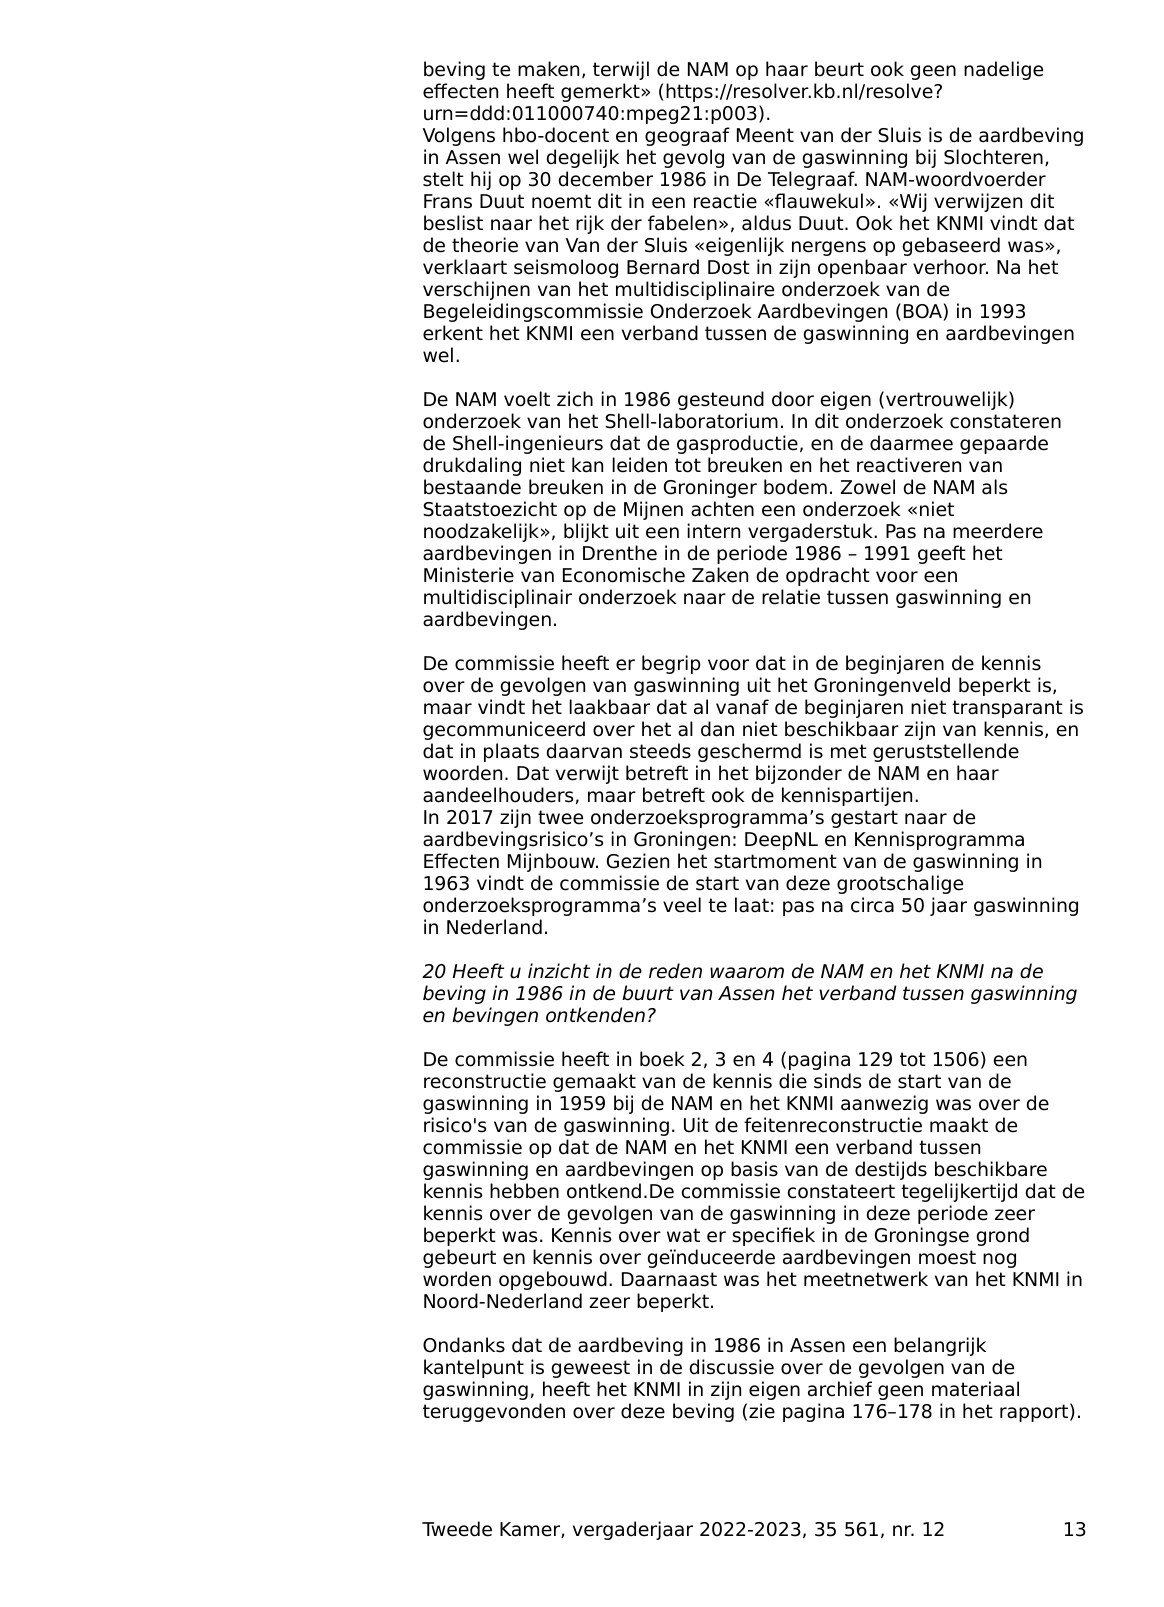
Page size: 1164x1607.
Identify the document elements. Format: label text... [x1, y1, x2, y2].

text Ondanks dat de aardbeving in 1986 in Assen een belangrijk kantelpunt is geweest in de discussie over de gevolgen van de gaswinning, heeft het KNMI in zijn eigen archief geen materiaal teruggevonden over deze beving (zie pagina 176–178 in het rapport). [422, 1335, 1087, 1423]
text In 2017 zijn twee onderzoeksprogramma’s gestart naar de aardbevingsrisico’s in Groningen: DeepNL en Kennisprogramma Effecten Mijnbouw. Gezien het startmoment van de gaswinning in 1963 vindt de commissie de start van deze grootschalige onderzoeksprogramma’s veel te laat: pas na circa 50 jaar gaswinning in Nederland. [422, 807, 1087, 939]
text De commissie heeft in boek 2, 3 en 4 (pagina 129 tot 1506) een reconstructie gemaakt van de kennis die sinds de start van de gaswinning in 1959 bij de NAM en het KNMI aanwezig was over de risico's van de gaswinning. Uit de feitenreconstructie maakt de commissie op dat de NAM en het KNMI een verband tussen gaswinning en aardbevingen op basis van de destijds beschikbare kennis hebben ontkend.De commissie constateert tegelijkertijd dat de kennis over de gevolgen van de gaswinning in deze periode zeer beperkt was. Kennis over wat er specifiek in de Groningse grond gebeurt en kennis over geïnduceerde aardbevingen moest nog worden opgebouwd. Daarnaast was het meetnetwerk van het KNMI in Noord-Nederland zeer beperkt. [422, 1049, 1087, 1313]
text De commissie heeft er begrip voor dat in de beginjaren de kennis over de gevolgen van gaswinning uit het Groningenveld beperkt is, maar vindt het laakbaar dat al vanaf de beginjaren niet transparant is gecommuniceerd over het al dan niet beschikbaar zijn van kennis, en dat in plaats daarvan steeds geschermd is met geruststellende woorden. Dat verwijt betreft in het bijzonder de NAM en haar aandeelhouders, maar betreft ook de kennispartijen. [422, 653, 1087, 807]
text De NAM voelt zich in 1986 gesteund door eigen (vertrouwelijk) onderzoek van het Shell-laboratorium. In dit onderzoek constateren de Shell-ingenieurs dat de gasproductie, en de daarmee gepaarde drukdaling niet kan leiden tot breuken en het reactiveren van bestaande breuken in de Groninger bodem. Zowel de NAM als Staatstoezicht op de Mijnen achten een onderzoek «niet noodzakelijk», blijkt uit een intern vergaderstuk. Pas na meerdere aardbevingen in Drenthe in de periode 1986 – 1991 geeft het Ministerie van Economische Zaken de opdracht voor een multidisciplinair onderzoek naar de relatie tussen gaswinning en aardbevingen. [422, 389, 1087, 631]
text Volgens hbo-docent en geograaf Meent van der Sluis is de aardbeving in Assen wel degelijk het gevolg van de gaswinning bij Slochteren, stelt hij op 30 december 1986 in De Telegraaf. NAM-woordvoerder Frans Duut noemt dit in een reactie «flauwekul». «Wij verwijzen dit beslist naar het rijk der fabelen», aldus Duut. Ook het KNMI vindt dat de theorie van Van der Sluis «eigenlijk nergens op gebaseerd was», verklaart seismoloog Bernard Dost in zijn openbaar verhoor. Na het verschijnen van het multidisciplinaire onderzoek van de Begeleidingscommissie Onderzoek Aardbevingen (BOA) in 1993 erkent het KNMI een verband tussen de gaswinning en aardbevingen wel. [422, 125, 1087, 367]
text beving te maken, terwijl de NAM op haar beurt ook geen nadelige effecten heeft gemerkt» (https://resolver.kb.nl/resolve?urn=ddd:011000740:mpeg21:p003). [422, 59, 1087, 125]
subtitle 20 Heeft u inzicht in de reden waarom de NAM en het KNMI na de beving in 1986 in de buurt van Assen het verband tussen gaswinning en bevingen ontkenden? [422, 961, 1087, 1027]
